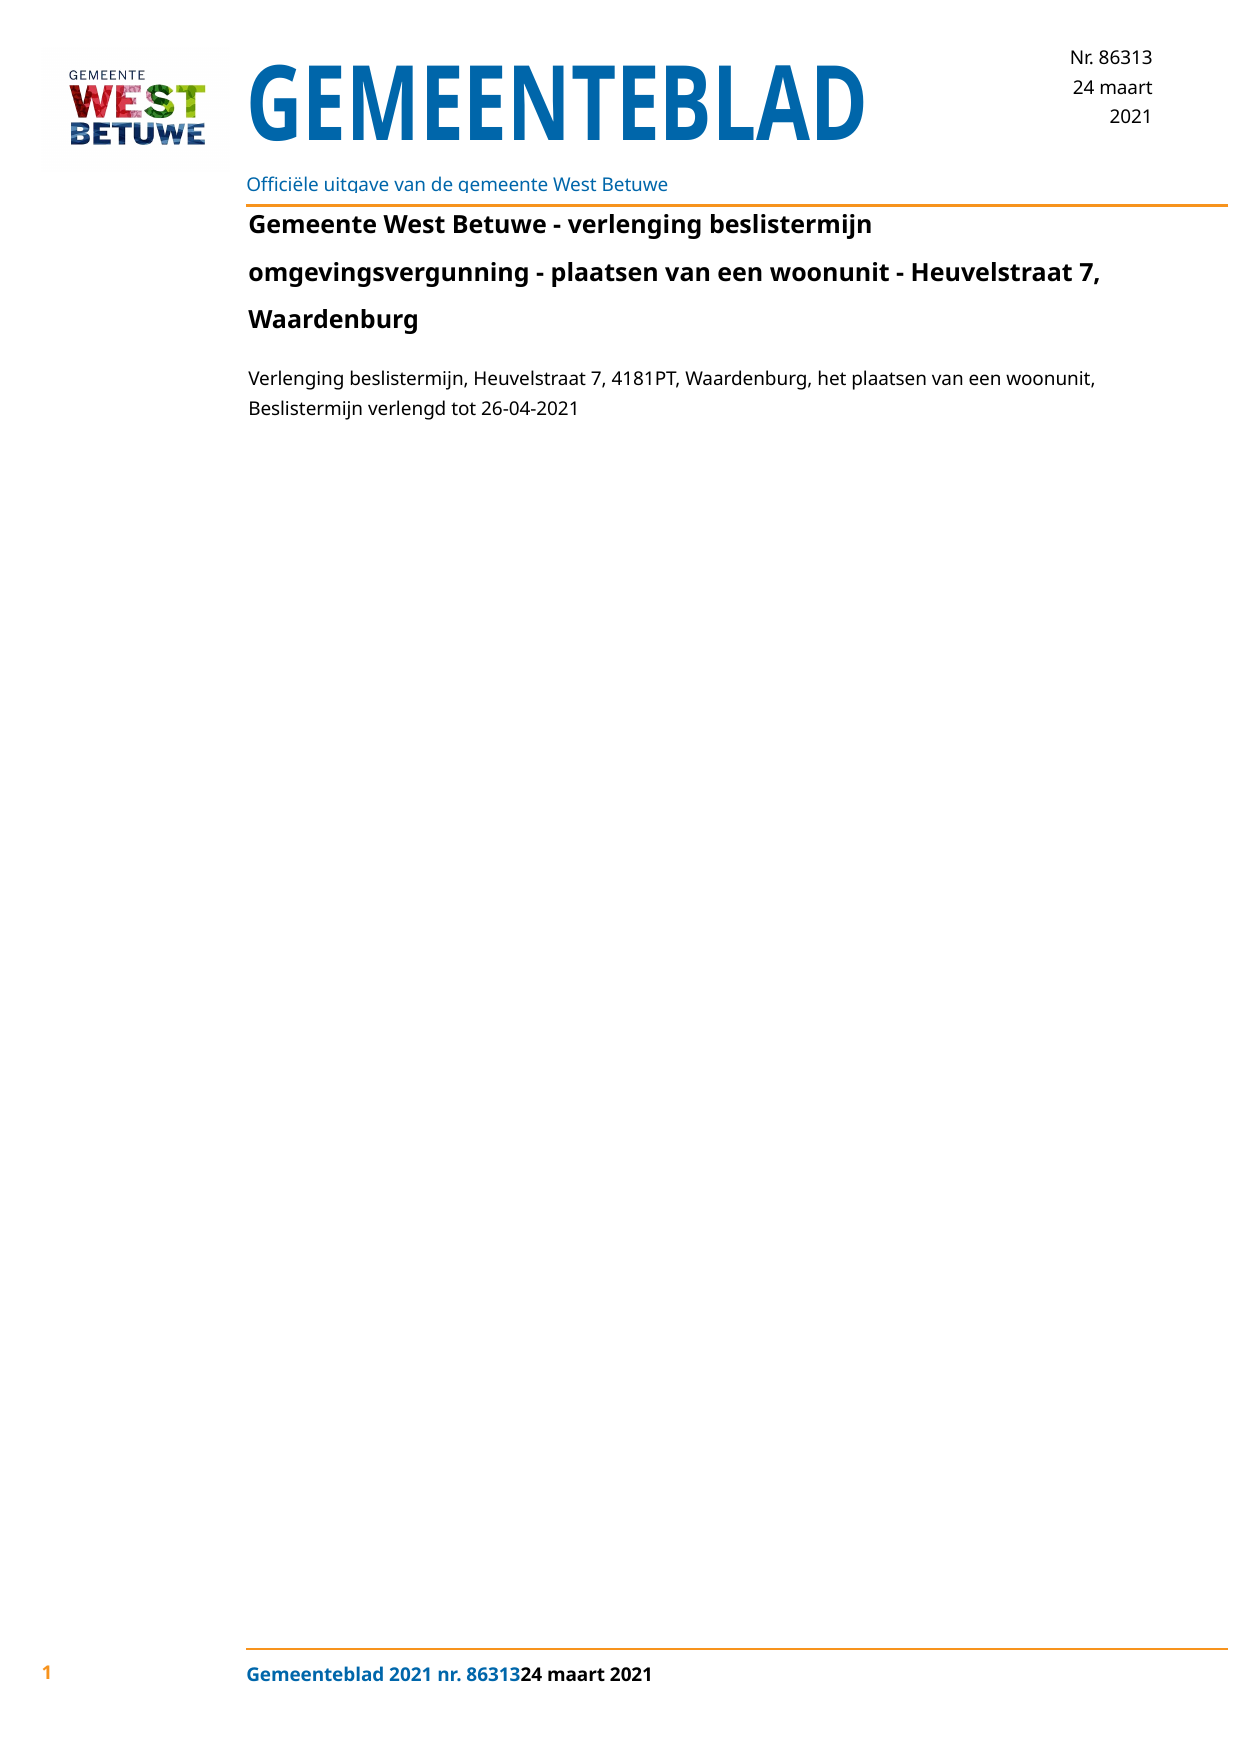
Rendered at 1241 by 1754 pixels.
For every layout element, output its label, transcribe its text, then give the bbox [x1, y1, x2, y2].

text Gemeente West Betuwe - verlenging beslistermijn omgevingsvergunning - plaatsen van een woonunit - Heuvelstraat 7, Waardenburg [248, 207, 1152, 336]
text Verlenging beslistermijn, Heuvelstraat 7, 4181PT, Waardenburg, het plaatsen van een woonunit, Beslistermijn verlengd tot 26-04-2021 [248, 366, 1152, 421]
picture [41, 47, 231, 172]
